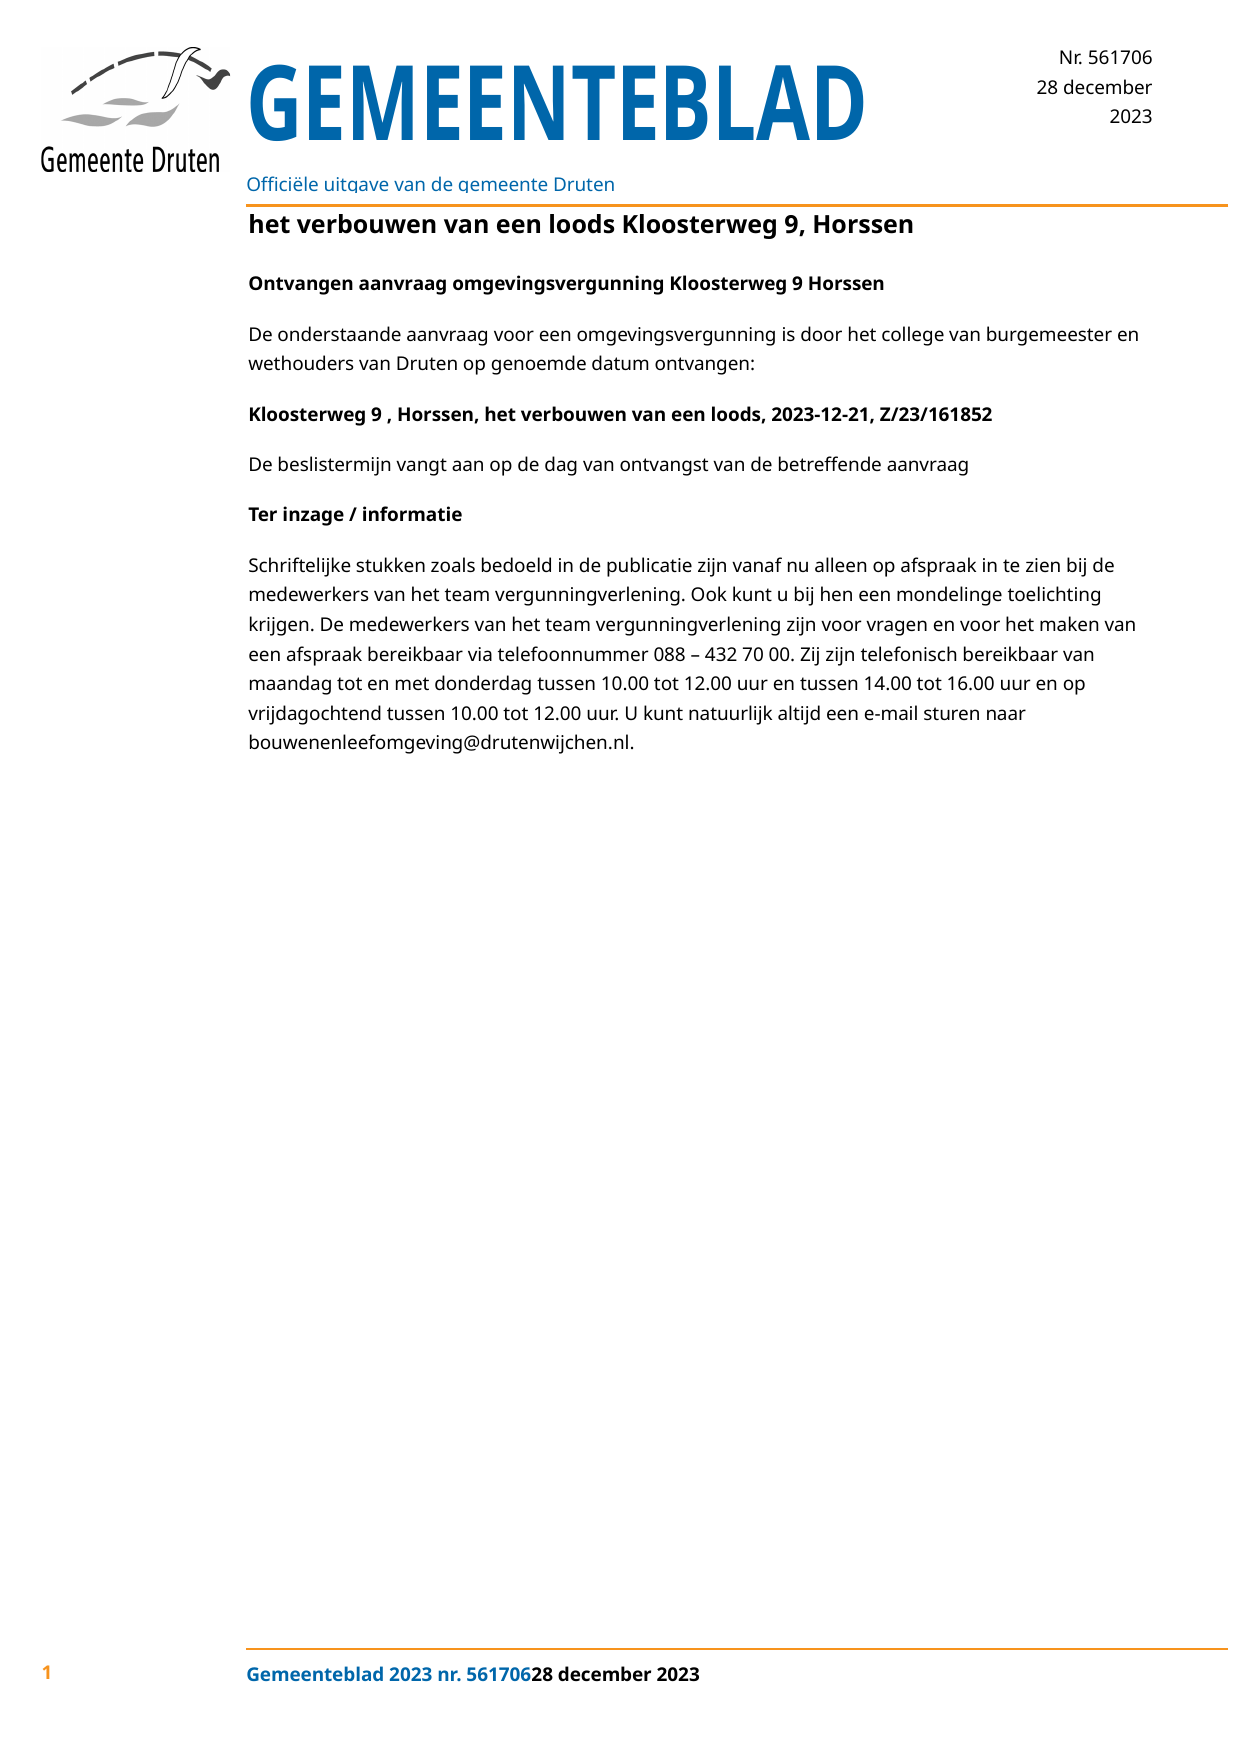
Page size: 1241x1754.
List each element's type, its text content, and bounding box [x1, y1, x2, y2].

text De onderstaande aanvraag voor een omgevingsvergunning is door het college van burgemeester en wethouders van Druten op genoemde datum ontvangen: [248, 321, 1152, 376]
text De beslistermijn vangt aan op de dag van ontvangst van de betreffende aanvraag [248, 451, 1152, 477]
text Ter inzage / informatie [248, 502, 1152, 527]
text Kloosterweg 9 , Horssen, het verbouwen van een loods, 2023-12-21, Z/23/161852 [248, 401, 1152, 426]
picture [41, 47, 231, 172]
text Ontvangen aanvraag omgevingsvergunning Kloosterweg 9 Horssen [248, 270, 1152, 296]
text Schriftelijke stukken zoals bedoeld in de publicatie zijn vanaf nu alleen op afspraak in te zien bij de medewerkers van het team vergunningverlening. Ook kunt u bij hen een mondelinge toelichting krijgen. De medewerkers van het team vergunningverlening zijn voor vragen en voor het maken van een afspraak bereikbaar via telefoonnummer 088 – 432 70 00. Zij zijn telefonisch bereikbaar van maandag tot en met donderdag tussen 10.00 tot 12.00 uur en tussen 14.00 tot 16.00 uur en op vrijdagochtend tussen 10.00 tot 12.00 uur. U kunt natuurlijk altijd een e-mail sturen naar bouwenenleefomgeving@drutenwijchen.nl. [248, 552, 1152, 755]
text het verbouwen van een loods Kloosterweg 9, Horssen [248, 207, 1152, 241]
